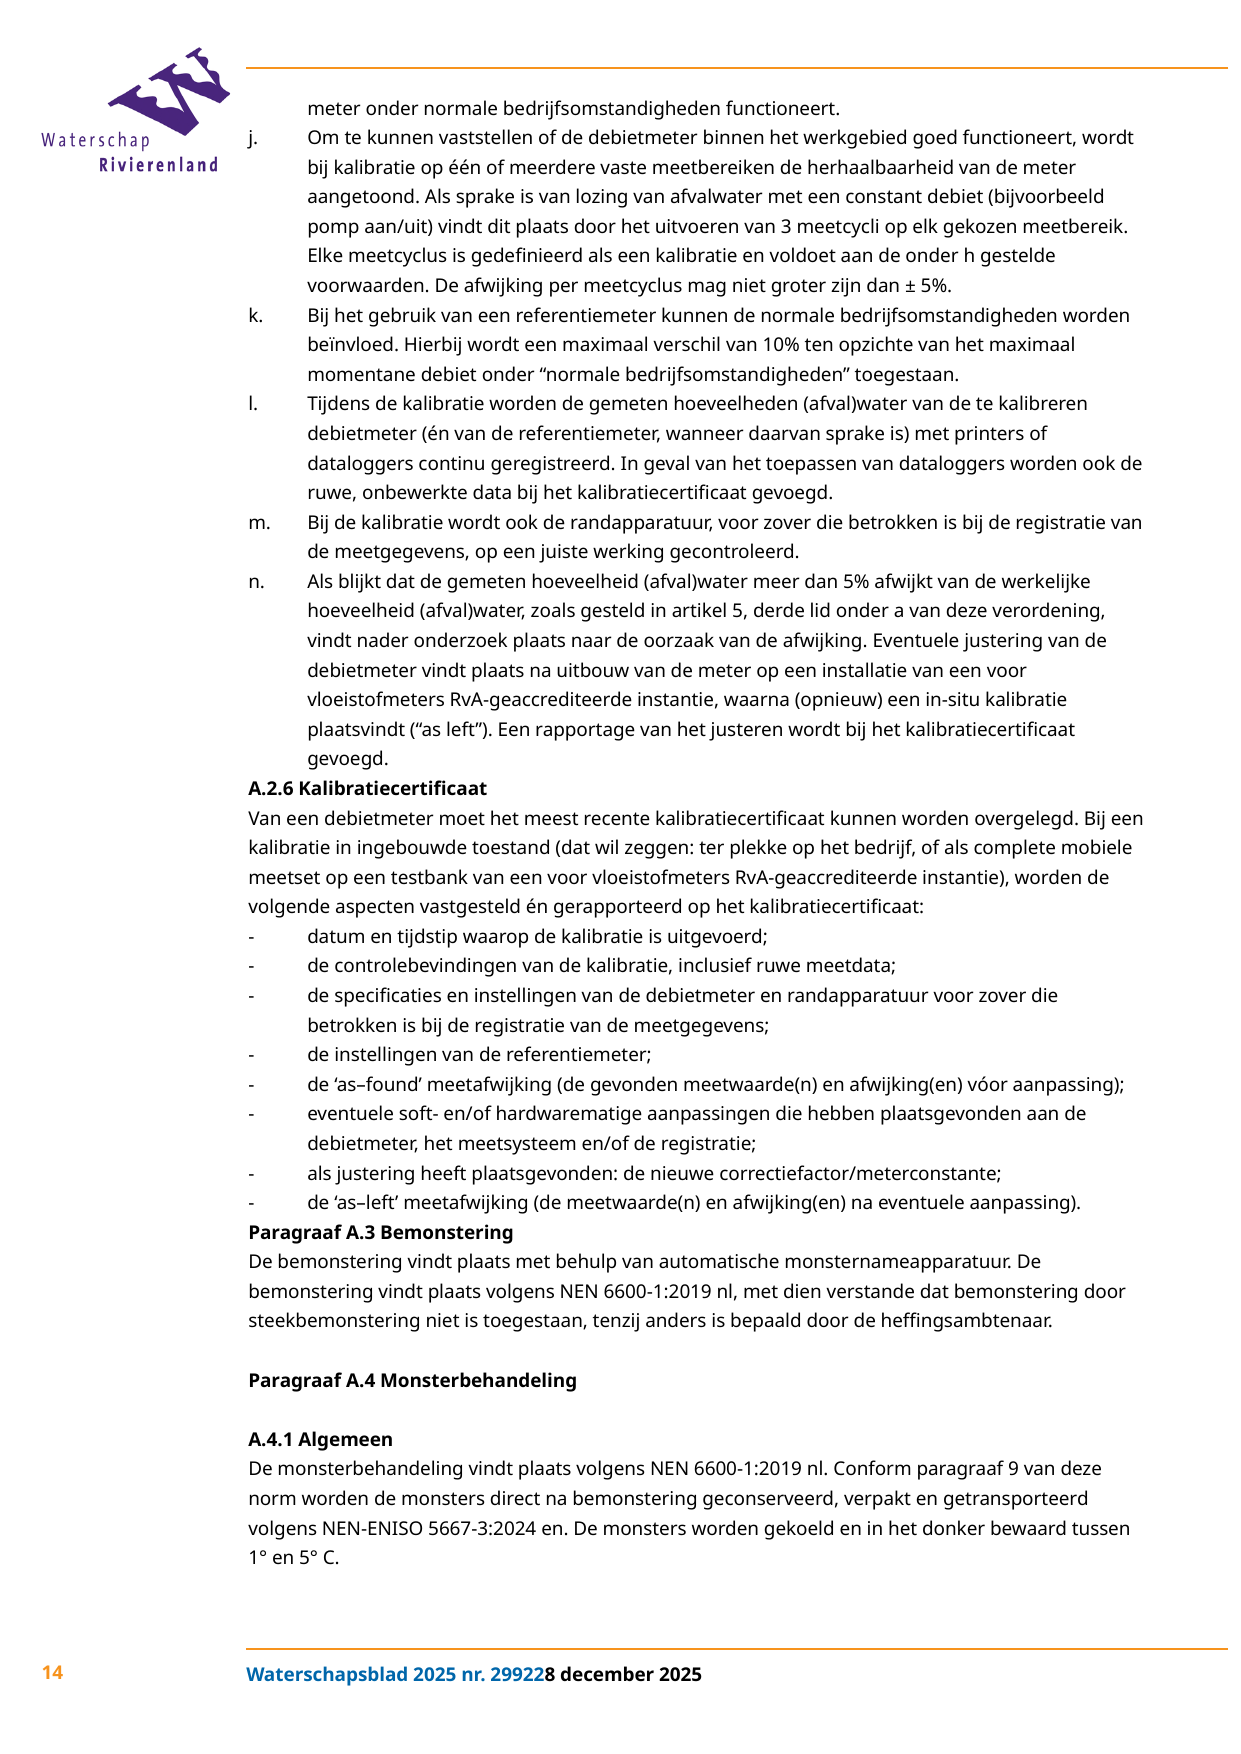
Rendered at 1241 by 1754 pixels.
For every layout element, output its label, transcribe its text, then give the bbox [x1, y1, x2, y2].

list Als blijkt dat de gemeten hoeveelheid (afval)water meer dan 5% afwijkt van de werkelijke hoeveelheid (afval)water, zoals gesteld in artikel 5, derde lid onder a van deze verordening, vindt nader onderzoek plaats naar de oorzaak van de afwijking. Eventuele justering van de debietmeter vindt plaats na uitbouw van de meter op een installatie van een voor vloeistofmeters RvA-geaccrediteerde instantie, waarna (opnieuw) een in-situ kalibratie plaatsvindt (“as left”). Een rapportage van het justeren wordt bij het kalibratiecertificaat gevoegd. [248, 568, 1152, 771]
list Om te kunnen vaststellen of de debietmeter binnen het werkgebied goed functioneert, wordt bij kalibratie op één of meerdere vaste meetbereiken de herhaalbaarheid van de meter aangetoond. Als sprake is van lozing van afvalwater met een constant debiet (bijvoorbeeld pomp aan/uit) vindt dit plaats door het uitvoeren van 3 meetcycli op elk gekozen meetbereik. Elke meetcyclus is gedefinieerd als een kalibratie en voldoet aan de onder h gestelde voorwaarden. De afwijking per meetcyclus mag niet groter zijn dan ± 5%. [248, 124, 1152, 298]
list meter onder normale bedrijfsomstandigheden functioneert. [248, 95, 1152, 121]
list Tijdens de kalibratie worden de gemeten hoeveelheden (afval)water van de te kalibreren debietmeter (én van de referentiemeter, wanneer daarvan sprake is) met printers of dataloggers continu geregistreerd. In geval van het toepassen van dataloggers worden ook de ruwe, onbewerkte data bij het kalibratiecertificaat gevoegd. [248, 391, 1152, 505]
text De monsterbehandeling vindt plaats volgens NEN 6600-1:2019 nl. Conform paragraaf 9 van deze norm worden de monsters direct na bemonstering geconserveerd, verpakt en getransporteerd volgens NEN-ENISO 5667-3:2024 en. De monsters worden gekoeld en in het donker bewaard tussen 1° en 5° C. [248, 1456, 1152, 1570]
list de ‘as–found’ meetafwijking (de gevonden meetwaarde(n) en afwijking(en) vóor aanpassing); [248, 1071, 1152, 1097]
text Van een debietmeter moet het meest recente kalibratiecertificaat kunnen worden overgelegd. Bij een kalibratie in ingebouwde toestand (dat wil zeggen: ter plekke op het bedrijf, of als complete mobiele meetset op een testbank van een voor vloeistofmeters RvA-geaccrediteerde instantie), worden de volgende aspecten vastgesteld én gerapporteerd op het kalibratiecertificaat: [248, 805, 1152, 919]
text A.2.6 Kalibratiecertificaat [248, 775, 1152, 801]
list Bij de kalibratie wordt ook de randapparatuur, voor zover die betrokken is bij de registratie van de meetgegevens, op een juiste werking gecontroleerd. [248, 509, 1152, 564]
list de controlebevindingen van de kalibratie, inclusief ruwe meetdata; [248, 953, 1152, 978]
list de ‘as–left’ meetafwijking (de meetwaarde(n) en afwijking(en) na eventuele aanpassing). [248, 1189, 1152, 1215]
picture [41, 47, 231, 172]
list de specificaties en instellingen van de debietmeter en randapparatuur voor zover die betrokken is bij de registratie van de meetgegevens; [248, 982, 1152, 1038]
text Paragraaf A.4 Monsterbehandeling [248, 1367, 1152, 1393]
text A.4.1 Algemeen [248, 1426, 1152, 1452]
list eventuele soft- en/of hardwarematige aanpassingen die hebben plaatsgevonden aan de debietmeter, het meetsysteem en/of de registratie; [248, 1101, 1152, 1156]
list als justering heeft plaatsgevonden: de nieuwe correctiefactor/meterconstante; [248, 1160, 1152, 1186]
list de instellingen van de referentiemeter; [248, 1041, 1152, 1067]
text Paragraaf A.3 Bemonstering [248, 1219, 1152, 1245]
list Bij het gebruik van een referentiemeter kunnen de normale bedrijfsomstandigheden worden beïnvloed. Hierbij wordt een maximaal verschil van 10% ten opzichte van het maximaal momentane debiet onder “normale bedrijfsomstandigheden” toegestaan. [248, 302, 1152, 387]
text De bemonstering vindt plaats met behulp van automatische monsternameapparatuur. De bemonstering vindt plaats volgens NEN 6600-1:2019 nl, met dien verstande dat bemonstering door steekbemonstering niet is toegestaan, tenzij anders is bepaald door de heffingsambtenaar. [248, 1248, 1152, 1333]
list datum en tijdstip waarop de kalibratie is uitgevoerd; [248, 923, 1152, 949]
